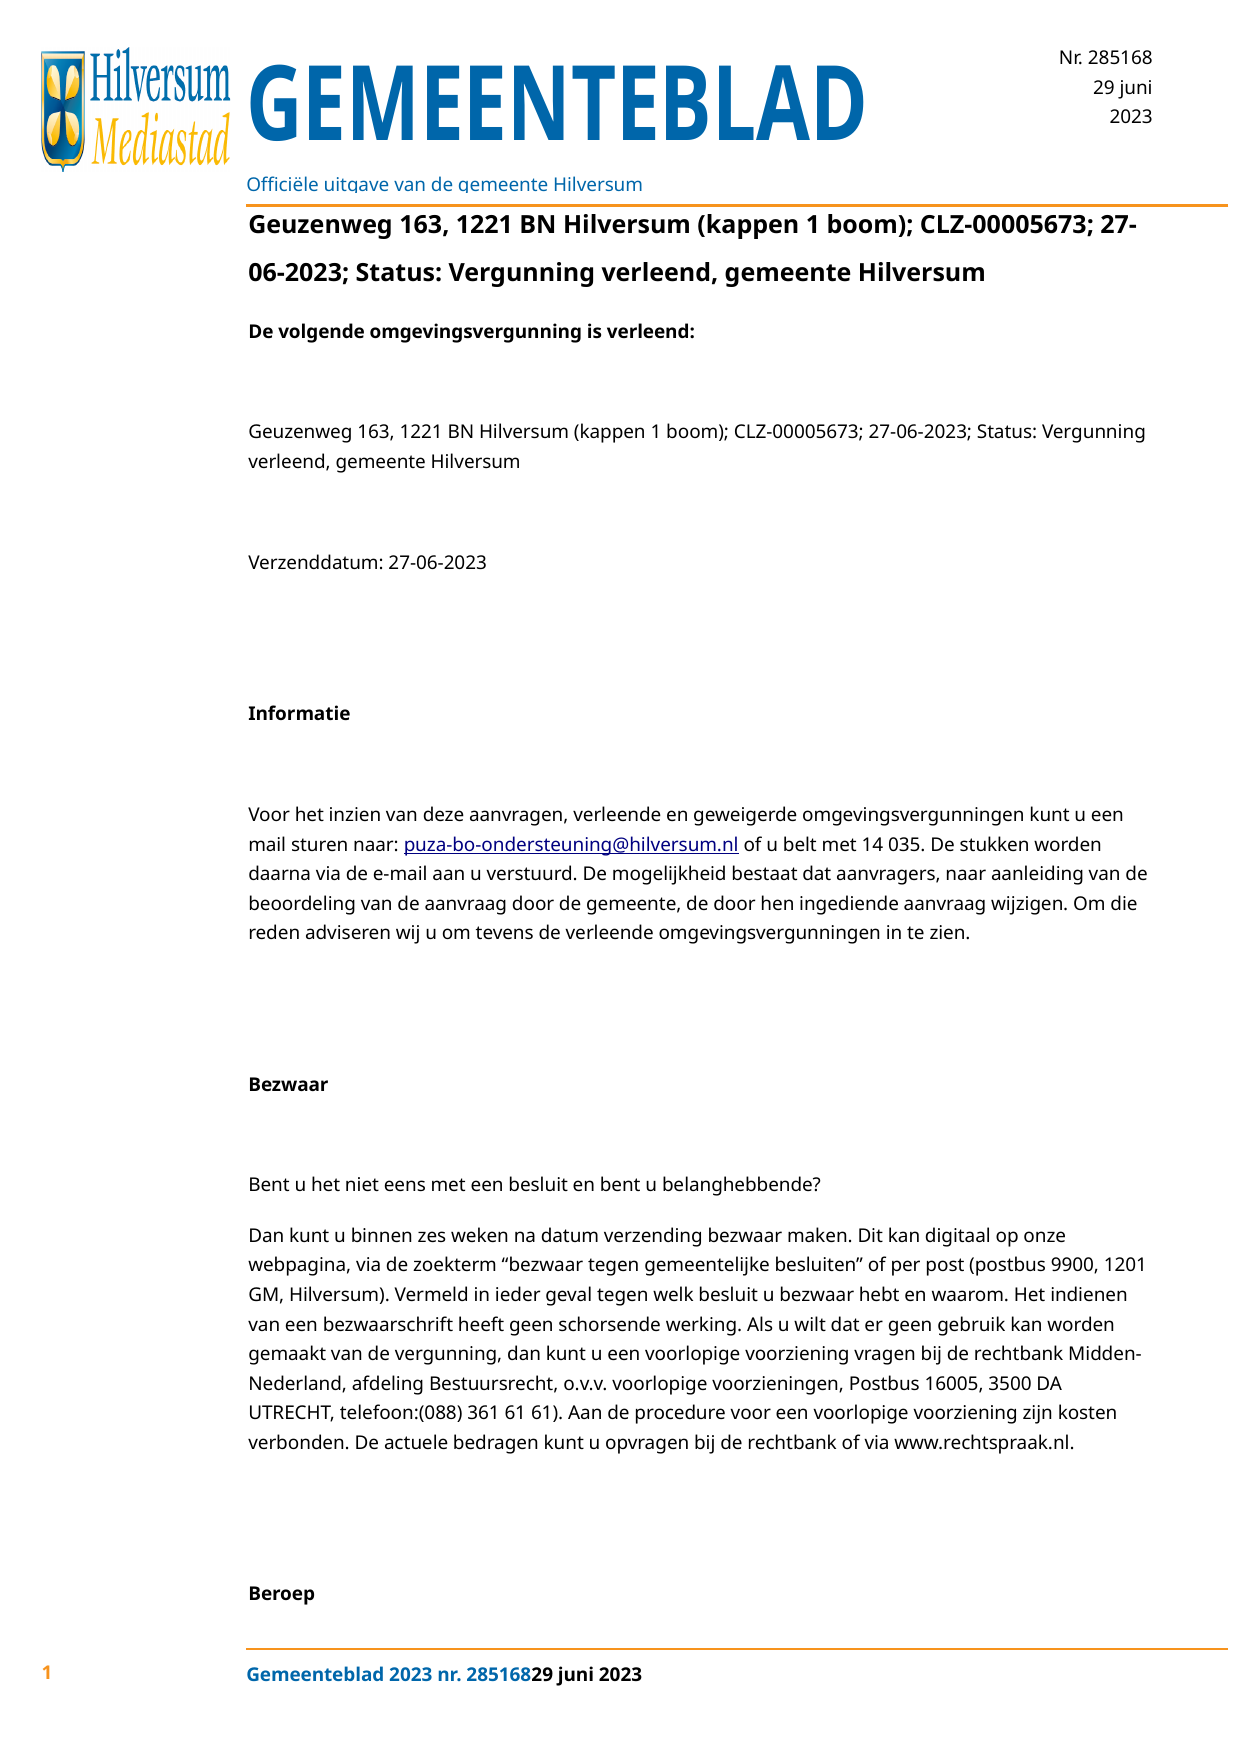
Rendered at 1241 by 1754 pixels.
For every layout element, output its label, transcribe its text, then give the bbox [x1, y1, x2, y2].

text Bent u het niet eens met een besluit en bent u belanghebbende? [248, 1172, 1152, 1197]
text Informatie [248, 700, 1152, 726]
text Geuzenweg 163, 1221 BN Hilversum (kappen 1 boom); CLZ-00005673; 27-06-2023; Status: Vergunning verleend, gemeente Hilversum [248, 207, 1152, 288]
text Dan kunt u binnen zes weken na datum verzending bezwaar maken. Dit kan digitaal op onze webpagina, via de zoekterm “bezwaar tegen gemeentelijke besluiten” of per post (postbus 9900, 1201 GM, Hilversum). Vermeld in ieder geval tegen welk besluit u bezwaar hebt en waarom. Het indienen van een bezwaarschrift heeft geen schorsende werking. Als u wilt dat er geen gebruik kan worden gemaakt van de vergunning, dan kunt u een voorlopige voorziening vragen bij de rechtbank Midden-Nederland, afdeling Bestuursrecht, o.v.v. voorlopige voorzieningen, Postbus 16005, 3500 DA UTRECHT, telefoon:(088) 361 61 61). Aan de procedure voor een voorlopige voorziening zijn kosten verbonden. De actuele bedragen kunt u opvragen bij de rechtbank of via www.rechtspraak.nl. [248, 1222, 1152, 1455]
text Beroep [248, 1580, 1152, 1606]
text Voor het inzien van deze aanvragen, verleende en geweigerde omgevingsvergunningen kunt u een mail sturen naar: puza-bo-ondersteuning@hilversum.nl of u belt met 14 035. De stukken worden daarna via de e-mail aan u verstuurd. De mogelijkheid bestaat dat aanvragers, naar aanleiding van de beoordeling van de aanvraag door de gemeente, de door hen ingediende aanvraag wijzigen. Om die reden adviseren wij u om tevens de verleende omgevingsvergunningen in te zien. [248, 801, 1152, 945]
text Bezwaar [248, 1071, 1152, 1097]
text Verzenddatum: 27-06-2023 [248, 549, 1152, 575]
text Geuzenweg 163, 1221 BN Hilversum (kappen 1 boom); CLZ-00005673; 27-06-2023; Status: Vergunning verleend, gemeente Hilversum [248, 419, 1152, 474]
text De volgende omgevingsvergunning is verleend: [248, 318, 1152, 344]
picture [41, 47, 231, 172]
